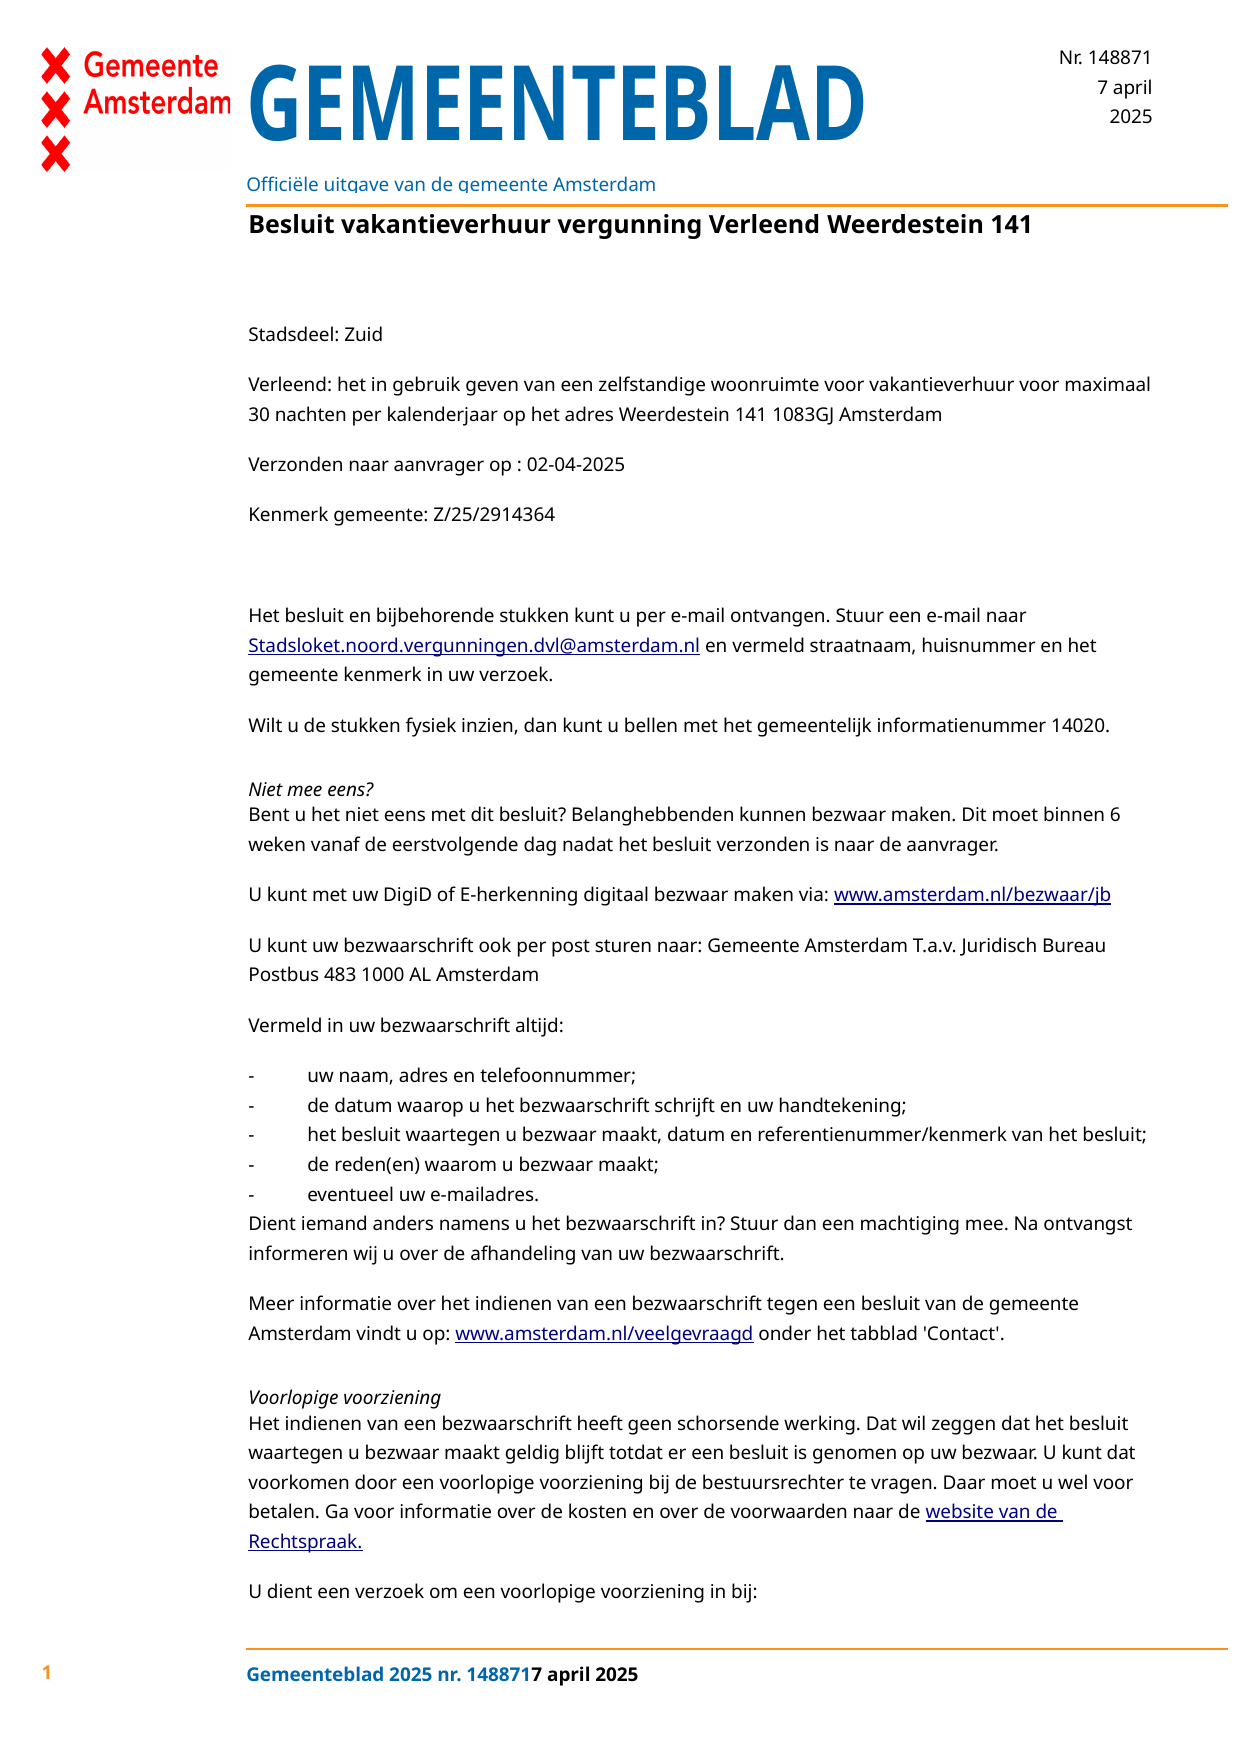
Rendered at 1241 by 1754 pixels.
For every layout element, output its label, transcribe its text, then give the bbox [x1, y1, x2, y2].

text U dient een verzoek om een voorlopige voorziening in bij: [248, 1578, 1152, 1604]
text Kenmerk gemeente: Z/25/2914364 [248, 502, 1152, 527]
list de reden(en) waarom u bezwaar maakt; [248, 1151, 1152, 1177]
text U kunt uw bezwaarschrift ook per post sturen naar: Gemeente Amsterdam T.a.v. Juridisch Bureau Postbus 483 1000 AL Amsterdam [248, 932, 1152, 987]
text Besluit vakantieverhuur vergunning Verleend Weerdestein 141 [248, 207, 1152, 241]
text Verleend: het in gebruik geven van een zelfstandige woonruimte voor vakantieverhuur voor maximaal 30 nachten per kalenderjaar op het adres Weerdestein 141 1083GJ Amsterdam [248, 371, 1152, 426]
text Het indienen van een bezwaarschrift heeft geen schorsende werking. Dat wil zeggen dat het besluit waartegen u bezwaar maakt geldig blijft totdat er een besluit is genomen op uw bezwaar. U kunt dat voorkomen door een voorlopige voorziening bij de bestuursrechter te vragen. Daar moet u wel voor betalen. Ga voor informatie over de kosten en over de voorwaarden naar de website van de Rechtspraak. [248, 1410, 1152, 1554]
list de datum waarop u het bezwaarschrift schrijft en uw handtekening; [248, 1092, 1152, 1118]
text Stadsdeel: Zuid [248, 321, 1152, 346]
text Wilt u de stukken fysiek inzien, dan kunt u bellen met het gemeentelijk informatienummer 14020. [248, 712, 1152, 738]
text Dient iemand anders namens u het bezwaarschrift in? Stuur dan een machtiging mee. Na ontvangst informeren wij u over de afhandeling van uw bezwaarschrift. [248, 1210, 1152, 1266]
text Bent u het niet eens met dit besluit? Belanghebbenden kunnen bezwaar maken. Dit moet binnen 6 weken vanaf de eerstvolgende dag nadat het besluit verzonden is naar de aanvrager. [248, 802, 1152, 857]
text Voorlopige voorziening [248, 1384, 1152, 1410]
text Het besluit en bijbehorende stukken kunt u per e-mail ontvangen. Stuur een e-mail naar Stadsloket.noord.vergunningen.dvl@amsterdam.nl en vermeld straatnaam, huisnummer en het gemeente kenmerk in uw verzoek. [248, 602, 1152, 687]
list eventueel uw e-mailadres. [248, 1181, 1152, 1207]
picture [41, 47, 231, 172]
text Meer informatie over het indienen van een bezwaarschrift tegen een besluit van de gemeente Amsterdam vindt u op: www.amsterdam.nl/veelgevraagd onder het tabblad 'Contact'. [248, 1290, 1152, 1346]
list uw naam, adres en telefoonnummer; [248, 1062, 1152, 1088]
list het besluit waartegen u bezwaar maakt, datum en referentienummer/kenmerk van het besluit; [248, 1122, 1152, 1147]
text U kunt met uw DigiD of E-herkenning digitaal bezwaar maken via: www.amsterdam.nl/bezwaar/jb [248, 882, 1152, 907]
text Vermeld in uw bezwaarschrift altijd: [248, 1012, 1152, 1038]
text Verzonden naar aanvrager op : 02-04-2025 [248, 451, 1152, 477]
text Niet mee eens? [248, 776, 1152, 802]
